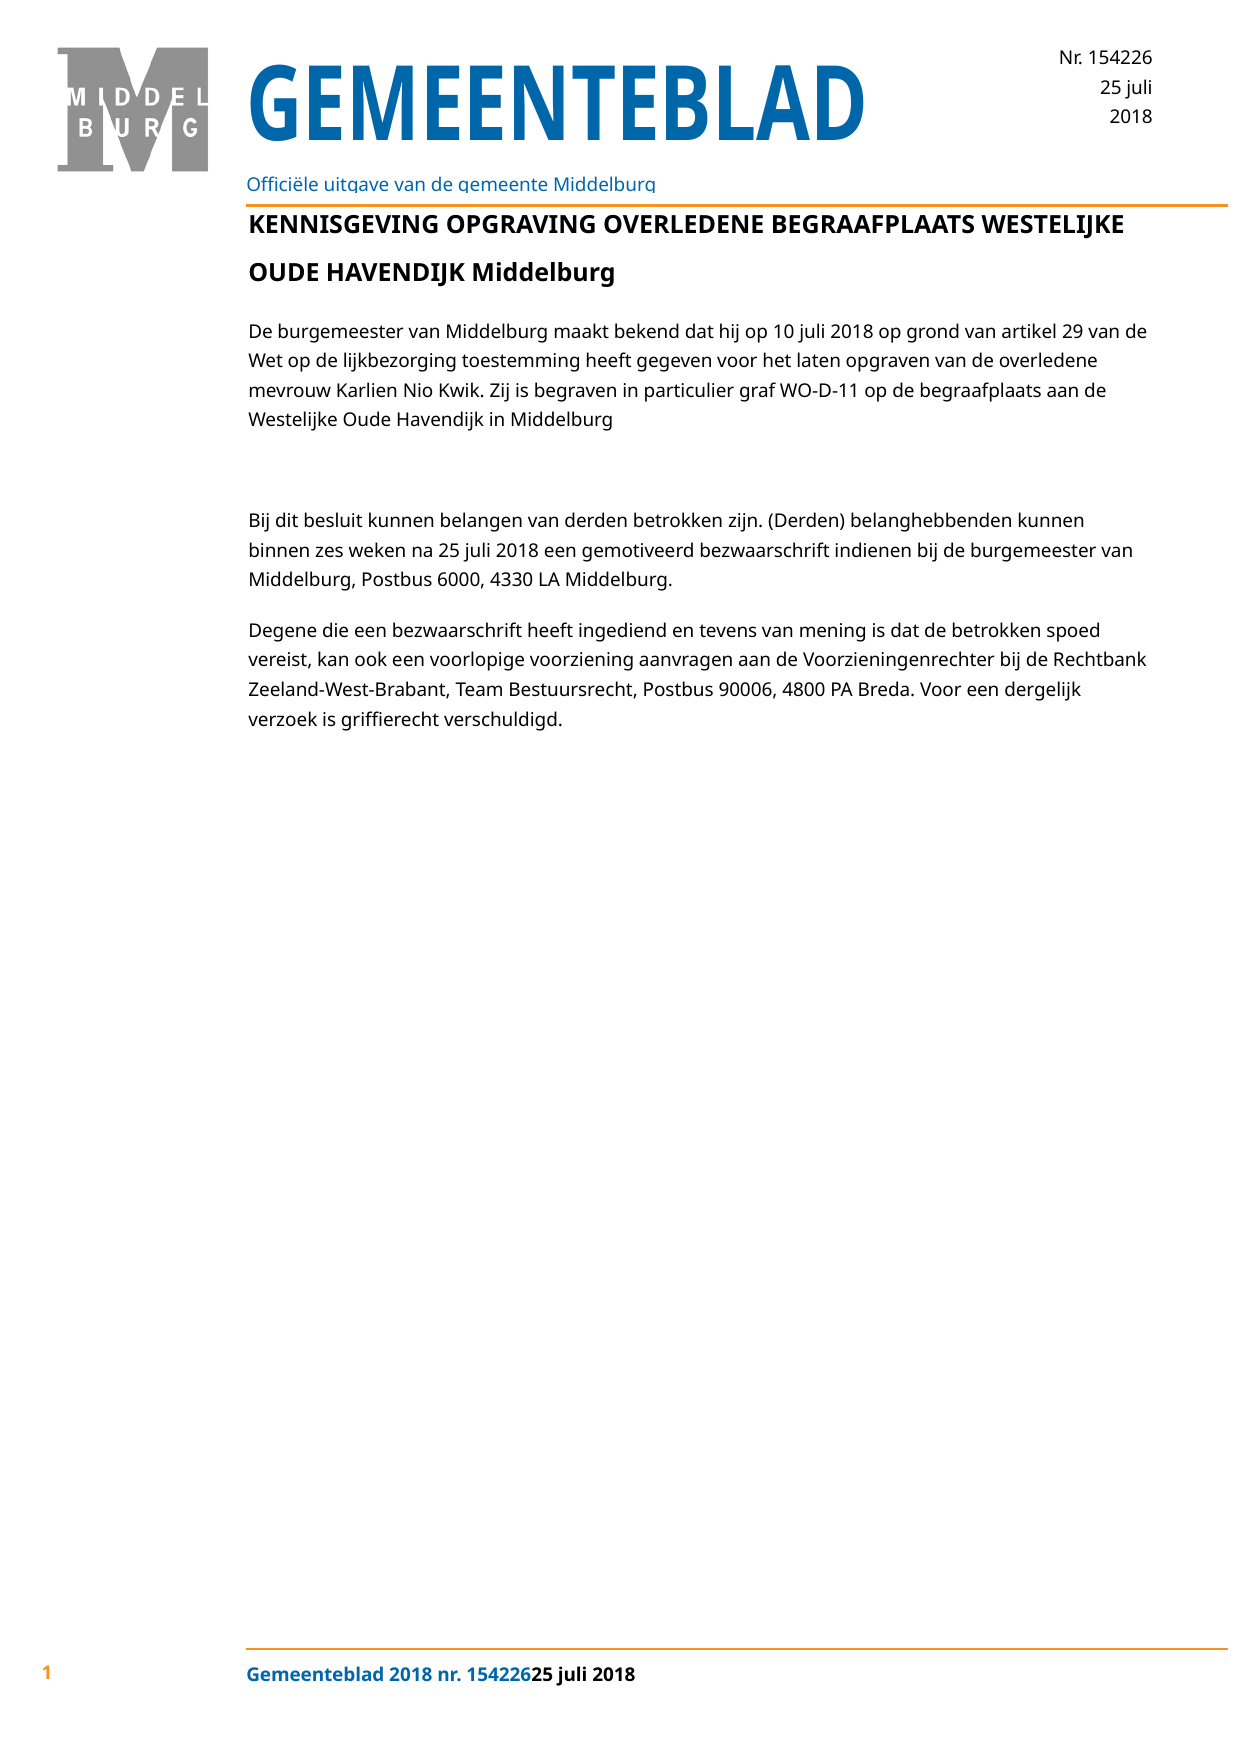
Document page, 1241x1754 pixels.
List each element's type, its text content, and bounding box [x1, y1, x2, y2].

text Degene die een bezwaarschrift heeft ingediend en tevens van mening is dat de betrokken spoed vereist, kan ook een voorlopige voorziening aanvragen aan de Voorzieningenrechter bij de Rechtbank Zeeland-West-Brabant, Team Bestuursrecht, Postbus 90006, 4800 PA Breda. Voor een dergelijk verzoek is griffierecht verschuldigd. [248, 617, 1152, 732]
text KENNISGEVING OPGRAVING OVERLEDENE BEGRAAFPLAATS WESTELIJKE OUDE HAVENDIJK Middelburg [248, 207, 1152, 288]
text De burgemeester van Middelburg maakt bekend dat hij op 10 juli 2018 op grond van artikel 29 van de Wet op de lijkbezorging toestemming heeft gegeven voor het laten opgraven van de overledene mevrouw Karlien Nio Kwik. Zij is begraven in particulier graf WO-D-11 op de begraafplaats aan de Westelijke Oude Havendijk in Middelburg [248, 318, 1152, 432]
text Bij dit besluit kunnen belangen van derden betrokken zijn. (Derden) belanghebbenden kunnen binnen zes weken na 25 juli 2018 een gemotiveerd bezwaarschrift indienen bij de burgemeester van Middelburg, Postbus 6000, 4330 LA Middelburg. [248, 507, 1152, 592]
picture [41, 47, 231, 172]
